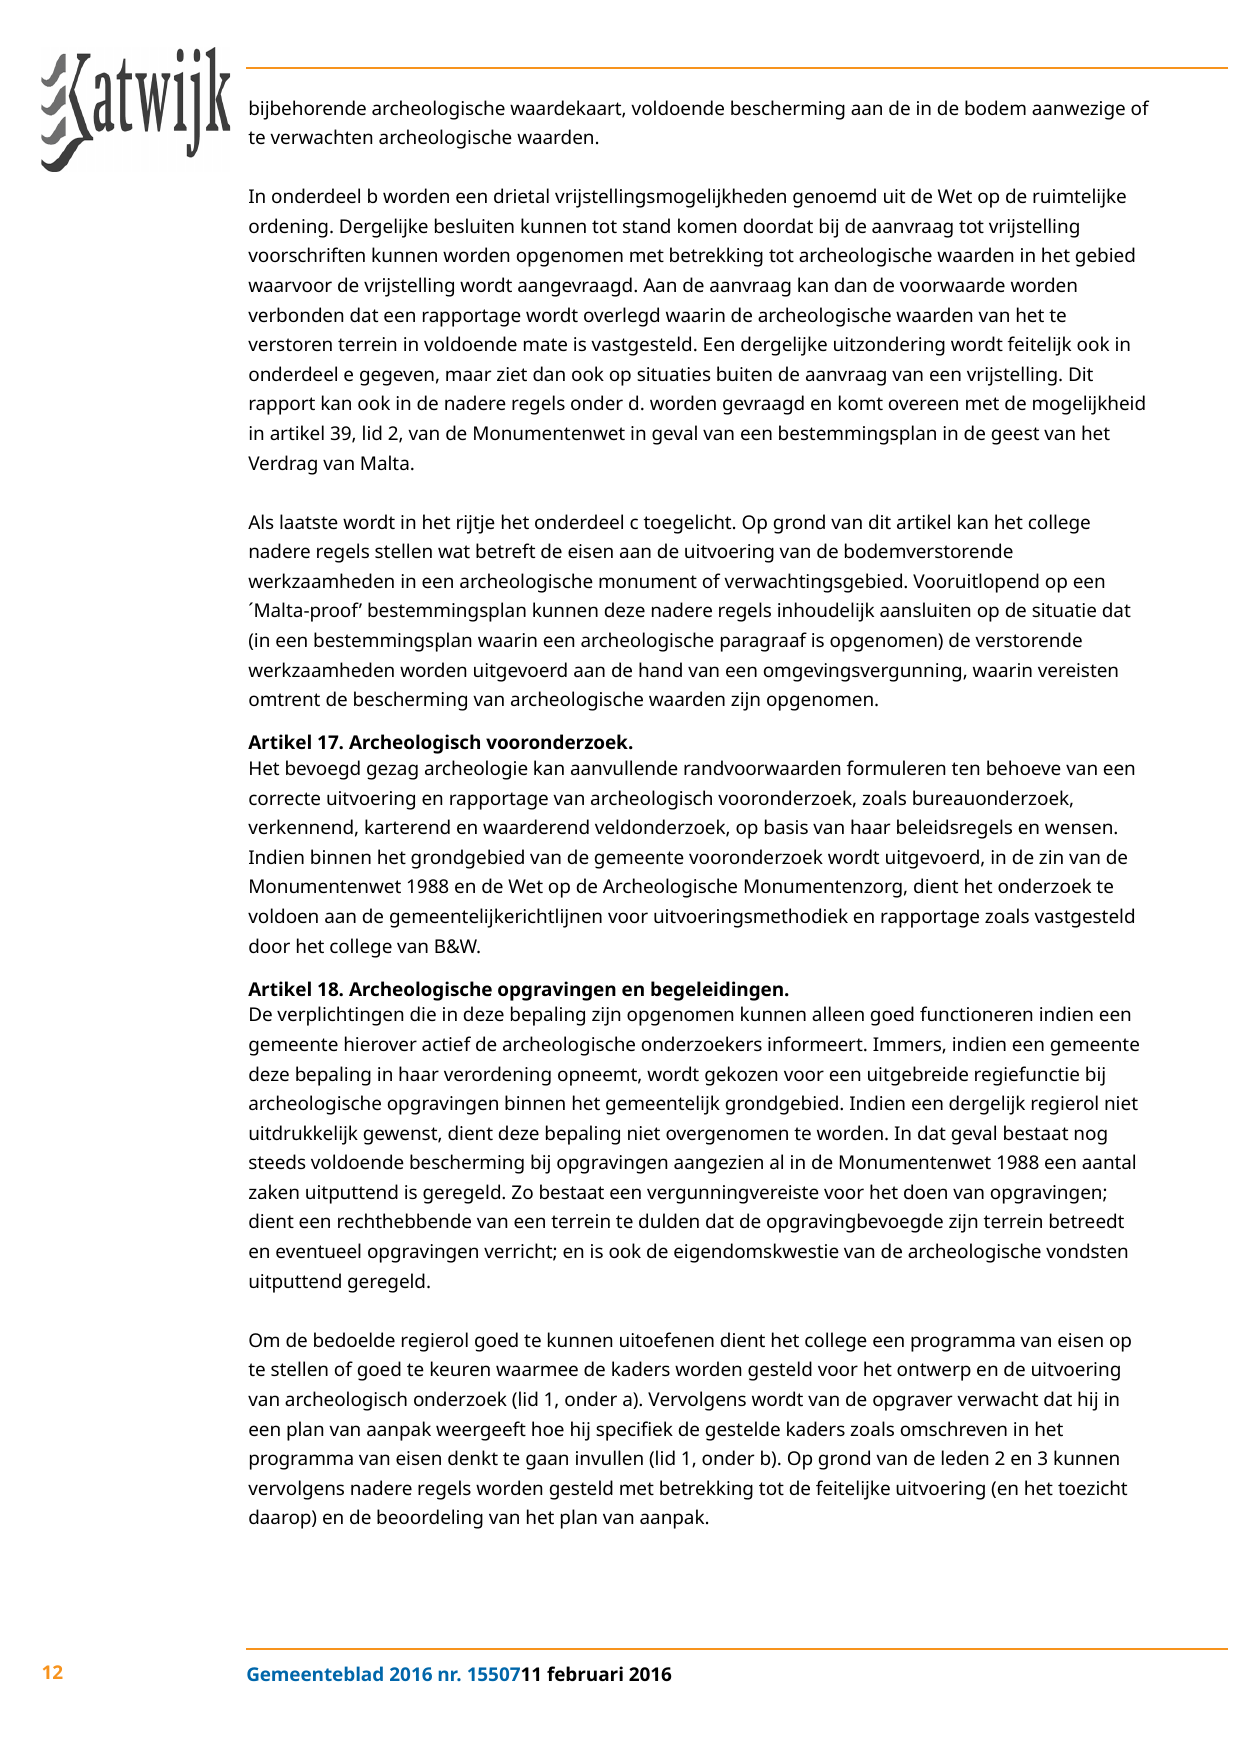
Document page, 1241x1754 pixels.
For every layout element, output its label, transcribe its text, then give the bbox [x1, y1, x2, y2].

text Het bevoegd gezag archeologie kan aanvullende randvoorwaarden formuleren ten behoeve van een correcte uitvoering en rapportage van archeologisch vooronderzoek, zoals bureauonderzoek, verkennend, karterend en waarderend veldonderzoek, op basis van haar beleidsregels en wensen. [248, 755, 1152, 840]
text bijbehorende archeologische waardekaart, voldoende bescherming aan de in de bodem aanwezige of te verwachten archeologische waarden. [248, 95, 1152, 150]
text De verplichtingen die in deze bepaling zijn opgenomen kunnen alleen goed functioneren indien een gemeente hierover actief de archeologische onderzoekers informeert. Immers, indien een gemeente deze bepaling in haar verordening opneemt, wordt gekozen voor een uitgebreide regiefunctie bij archeologische opgravingen binnen het gemeentelijk grondgebied. Indien een dergelijk regierol niet uitdrukkelijk gewenst, dient deze bepaling niet overgenomen te worden. In dat geval bestaat nog steeds voldoende bescherming bij opgravingen aangezien al in de Monumentenwet 1988 een aantal zaken uitputtend is geregeld. Zo bestaat een vergunningvereiste voor het doen van opgravingen; dient een rechthebbende van een terrein te dulden dat de opgravingbevoegde zijn terrein betreedt en eventueel opgravingen verricht; en is ook de eigendomskwestie van de archeologische vondsten uitputtend geregeld. [248, 1002, 1152, 1294]
text Indien binnen het grondgebied van de gemeente vooronderzoek wordt uitgevoerd, in de zin van de Monumentenwet 1988 en de Wet op de Archeologische Monumentenzorg, dient het onderzoek te voldoen aan de gemeentelijkerichtlijnen voor uitvoeringsmethodiek en rapportage zoals vastgesteld door het college van B&W. [248, 844, 1152, 958]
text Als laatste wordt in het rijtje het onderdeel c toegelicht. Op grond van dit artikel kan het college nadere regels stellen wat betreft de eisen aan de uitvoering van de bodemverstorende werkzaamheden in een archeologische monument of verwachtingsgebied. Vooruitlopend op een ´Malta-proof’ bestemmingsplan kunnen deze nadere regels inhoudelijk aansluiten op de situatie dat (in een bestemmingsplan waarin een archeologische paragraaf is opgenomen) de verstorende werkzaamheden worden uitgevoerd aan de hand van een omgevingsvergunning, waarin vereisten omtrent de bescherming van archeologische waarden zijn opgenomen. [248, 509, 1152, 712]
text Artikel 18. Archeologische opgravingen en begeleidingen. [248, 976, 1152, 1002]
text Artikel 17. Archeologisch vooronderzoek. [248, 729, 1152, 755]
picture [41, 47, 231, 172]
text In onderdeel b worden een drietal vrijstellingsmogelijkheden genoemd uit de Wet op de ruimtelijke ordening. Dergelijke besluiten kunnen tot stand komen doordat bij de aanvraag tot vrijstelling voorschriften kunnen worden opgenomen met betrekking tot archeologische waarden in het gebied waarvoor de vrijstelling wordt aangevraagd. Aan de aanvraag kan dan de voorwaarde worden verbonden dat een rapportage wordt overlegd waarin de archeologische waarden van het te verstoren terrein in voldoende mate is vastgesteld. Een dergelijke uitzondering wordt feitelijk ook in onderdeel e gegeven, maar ziet dan ook op situaties buiten de aanvraag van een vrijstelling. Dit rapport kan ook in de nadere regels onder d. worden gevraagd en komt overeen met de mogelijkheid in artikel 39, lid 2, van de Monumentenwet in geval van een bestemmingsplan in de geest van het Verdrag van Malta. [248, 183, 1152, 476]
text Om de bedoelde regierol goed te kunnen uitoefenen dient het college een programma van eisen op te stellen of goed te keuren waarmee de kaders worden gesteld voor het ontwerp en de uitvoering van archeologisch onderzoek (lid 1, onder a). Vervolgens wordt van de opgraver verwacht dat hij in een plan van aanpak weergeeft hoe hij specifiek de gestelde kaders zoals omschreven in het programma van eisen denkt te gaan invullen (lid 1, onder b). Op grond van de leden 2 en 3 kunnen vervolgens nadere regels worden gesteld met betrekking tot de feitelijke uitvoering (en het toezicht daarop) en de beoordeling van het plan van aanpak. [248, 1327, 1152, 1530]
